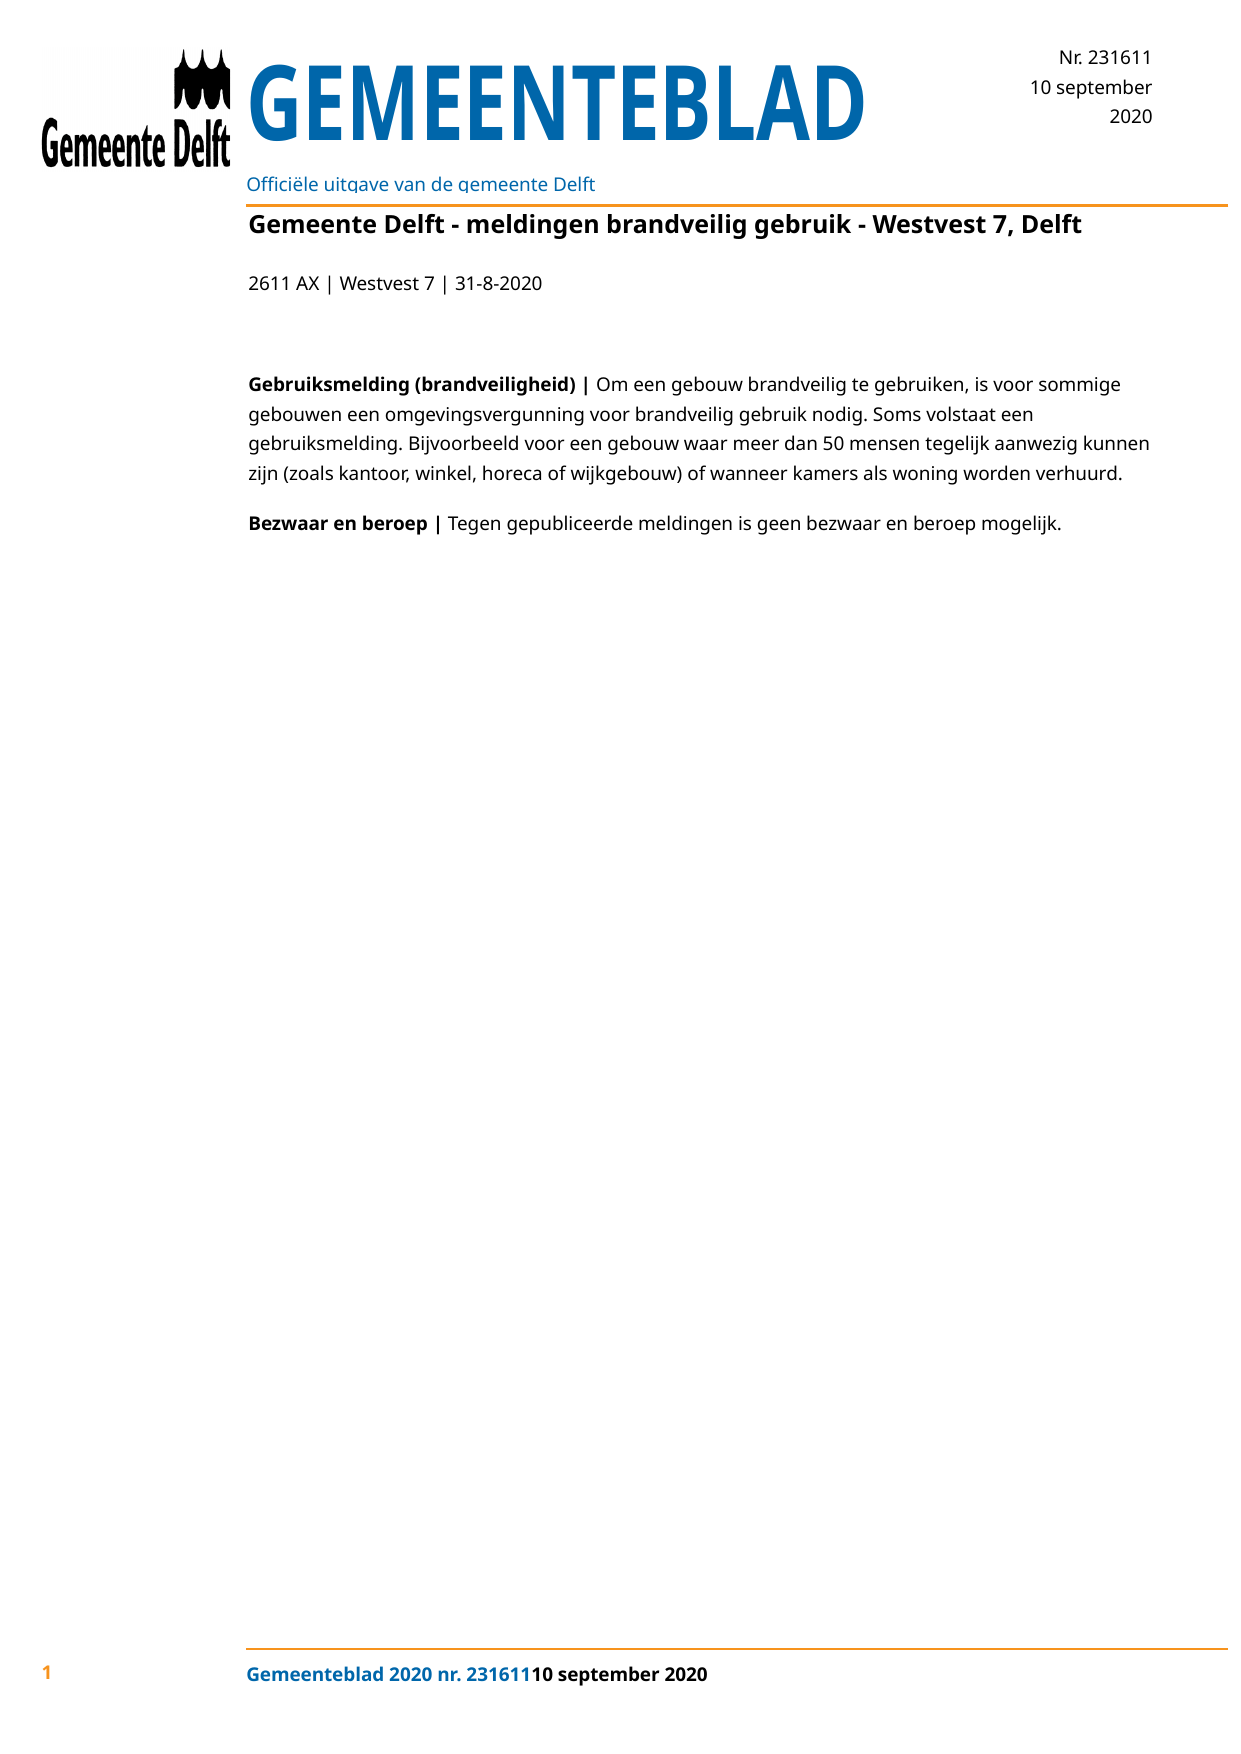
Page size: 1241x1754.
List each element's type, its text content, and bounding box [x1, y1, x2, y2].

text Bezwaar en beroep | Tegen gepubliceerde meldingen is geen bezwaar en beroep mogelijk. [248, 510, 1152, 536]
text Gemeente Delft - meldingen brandveilig gebruik - Westvest 7, Delft [248, 207, 1152, 241]
text Gebruiksmelding (brandveiligheid) | Om een gebouw brandveilig te gebruiken, is voor sommige gebouwen een omgevingsvergunning voor brandveilig gebruik nodig. Soms volstaat een gebruiksmelding. Bijvoorbeeld voor een gebouw waar meer dan 50 mensen tegelijk aanwezig kunnen zijn (zoals kantoor, winkel, horeca of wijkgebouw) of wanneer kamers als woning worden verhuurd. [248, 371, 1152, 486]
picture [41, 47, 231, 172]
text 2611 AX | Westvest 7 | 31-8-2020 [248, 270, 1152, 296]
